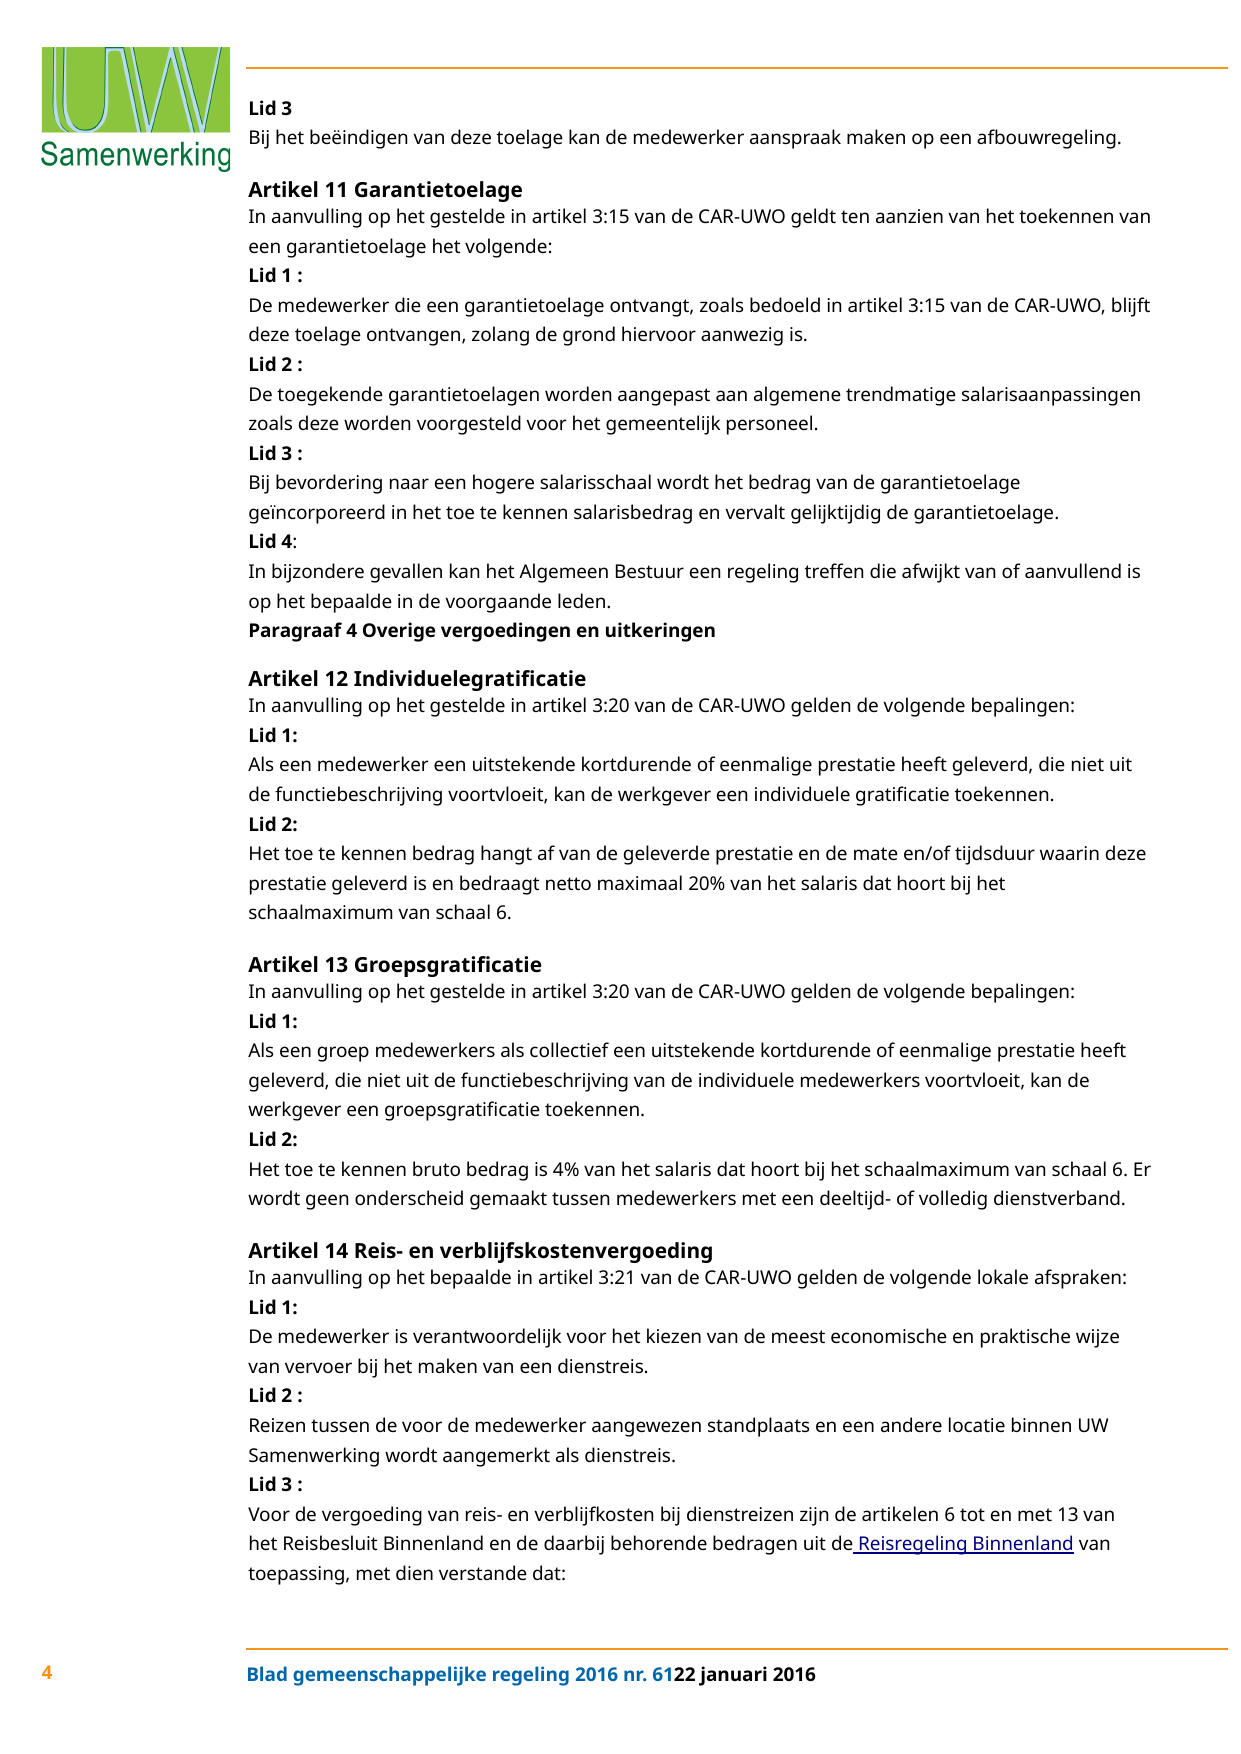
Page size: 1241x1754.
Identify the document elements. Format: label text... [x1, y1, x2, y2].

text Lid 2 : [248, 1383, 1152, 1408]
text Lid 4: [248, 529, 1152, 554]
text Reizen tussen de voor de medewerker aangewezen standplaats en een andere locatie binnen UW Samenwerking wordt aangemerkt als dienstreis. [248, 1412, 1152, 1467]
text Lid 3 [248, 95, 1152, 121]
text Als een medewerker een uitstekende kortdurende of eenmalige prestatie heeft geleverd, die niet uit de functiebeschrijving voortvloeit, kan de werkgever een individuele gratificatie toekennen. [248, 752, 1152, 807]
text Lid 2 : [248, 351, 1152, 377]
text Lid 1: [248, 1008, 1152, 1034]
text Artikel 12 Individuelegratificatie [248, 664, 1152, 692]
text Als een groep medewerkers als collectief een uitstekende kortdurende of eenmalige prestatie heeft geleverd, die niet uit de functiebeschrijving van de individuele medewerkers voortvloeit, kan de werkgever een groepsgratificatie toekennen. [248, 1037, 1152, 1122]
text In aanvulling op het bepaalde in artikel 3:21 van de CAR-UWO gelden de volgende lokale afspraken: [248, 1264, 1152, 1290]
text Lid 1: [248, 1294, 1152, 1319]
text Lid 3 : [248, 1471, 1152, 1497]
text Het toe te kennen bruto bedrag is 4% van het salaris dat hoort bij het schaalmaximum van schaal 6. Er wordt geen onderscheid gemaakt tussen medewerkers met een deeltijd- of volledig dienstverband. [248, 1156, 1152, 1211]
text In aanvulling op het gestelde in artikel 3:20 van de CAR-UWO gelden de volgende bepalingen: [248, 692, 1152, 718]
text Artikel 13 Groepsgratificatie [248, 950, 1152, 978]
text De toegekende garantietoelagen worden aangepast aan algemene trendmatige salarisaanpassingen zoals deze worden voorgesteld voor het gemeentelijk personeel. [248, 381, 1152, 436]
text Bij het beëindigen van deze toelage kan de medewerker aanspraak maken op een afbouwregeling. [248, 124, 1152, 150]
text Bij bevordering naar een hogere salarisschaal wordt het bedrag van de garantietoelage geïncorporeerd in het toe te kennen salarisbedrag en vervalt gelijktijdig de garantietoelage. [248, 469, 1152, 525]
text Artikel 11 Garantietoelage [248, 175, 1152, 203]
text In aanvulling op het gestelde in artikel 3:15 van de CAR-UWO geldt ten aanzien van het toekennen van een garantietoelage het volgende: [248, 203, 1152, 258]
text De medewerker die een garantietoelage ontvangt, zoals bedoeld in artikel 3:15 van de CAR-UWO, blijft deze toelage ontvangen, zolang de grond hiervoor aanwezig is. [248, 292, 1152, 347]
text Artikel 14 Reis- en verblijfskostenvergoeding [248, 1236, 1152, 1264]
text Het toe te kennen bedrag hangt af van de geleverde prestatie en de mate en/of tijdsduur waarin deze prestatie geleverd is en bedraagt netto maximaal 20% van het salaris dat hoort bij het schaalmaximum van schaal 6. [248, 840, 1152, 925]
text Lid 2: [248, 1126, 1152, 1152]
text Lid 2: [248, 811, 1152, 836]
text Paragraaf 4 Overige vergoedingen en uitkeringen [248, 617, 1152, 643]
text Voor de vergoeding van reis- en verblijfkosten bij dienstreizen zijn de artikelen 6 tot en met 13 van het Reisbesluit Binnenland en de daarbij behorende bedragen uit de Reisregeling Binnenland van toepassing, met dien verstande dat: [248, 1501, 1152, 1586]
picture [41, 47, 231, 172]
text De medewerker is verantwoordelijk voor het kiezen van de meest economische en praktische wijze van vervoer bij het maken van een dienstreis. [248, 1323, 1152, 1379]
text Lid 1: [248, 722, 1152, 748]
text In bijzondere gevallen kan het Algemeen Bestuur een regeling treffen die afwijkt van of aanvullend is op het bepaalde in de voorgaande leden. [248, 558, 1152, 613]
text In aanvulling op het gestelde in artikel 3:20 van de CAR-UWO gelden de volgende bepalingen: [248, 978, 1152, 1004]
text Lid 3 : [248, 440, 1152, 466]
text Lid 1 : [248, 262, 1152, 288]
